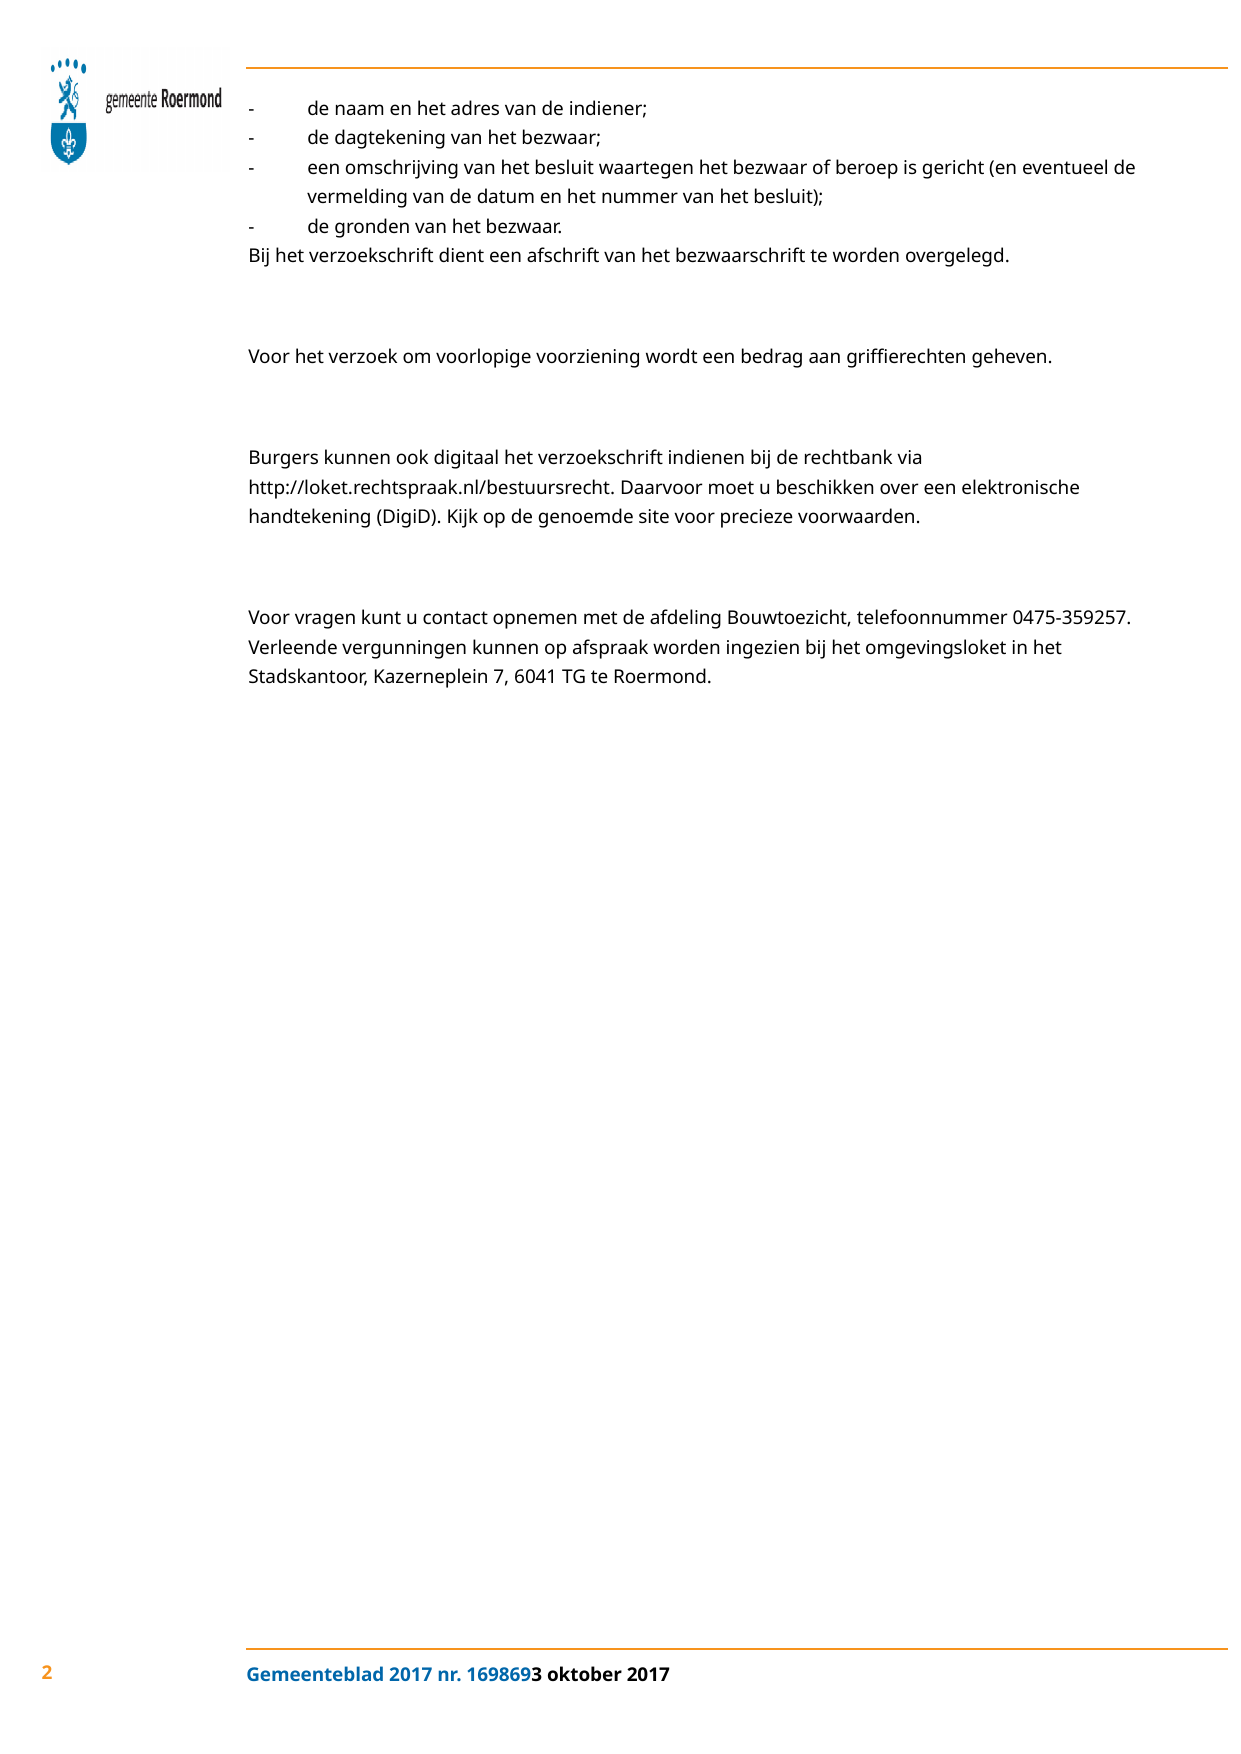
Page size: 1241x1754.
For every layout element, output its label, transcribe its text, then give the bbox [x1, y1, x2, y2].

text Voor vragen kunt u contact opnemen met de afdeling Bouwtoezicht, telefoonnummer 0475-359257. Verleende vergunningen kunnen op afspraak worden ingezien bij het omgevingsloket in het Stadskantoor, Kazerneplein 7, 6041 TG te Roermond. [248, 604, 1152, 689]
list de naam en het adres van de indiener; [248, 95, 1152, 121]
list de dagtekening van het bezwaar; [248, 124, 1152, 150]
list een omschrijving van het besluit waartegen het bezwaar of beroep is gericht (en eventueel de vermelding van de datum en het nummer van het besluit); [248, 154, 1152, 209]
text Voor het verzoek om voorlopige voorziening wordt een bedrag aan griffierechten geheven. [248, 343, 1152, 369]
picture [41, 47, 231, 172]
text Burgers kunnen ook digitaal het verzoekschrift indienen bij de rechtbank via http://loket.rechtspraak.nl/bestuursrecht. Daarvoor moet u beschikken over een elektronische handtekening (DigiD). Kijk op de genoemde site voor precieze voorwaarden. [248, 444, 1152, 529]
text Bij het verzoekschrift dient een afschrift van het bezwaarschrift te worden overgelegd. [248, 243, 1152, 268]
list de gronden van het bezwaar. [248, 213, 1152, 239]
